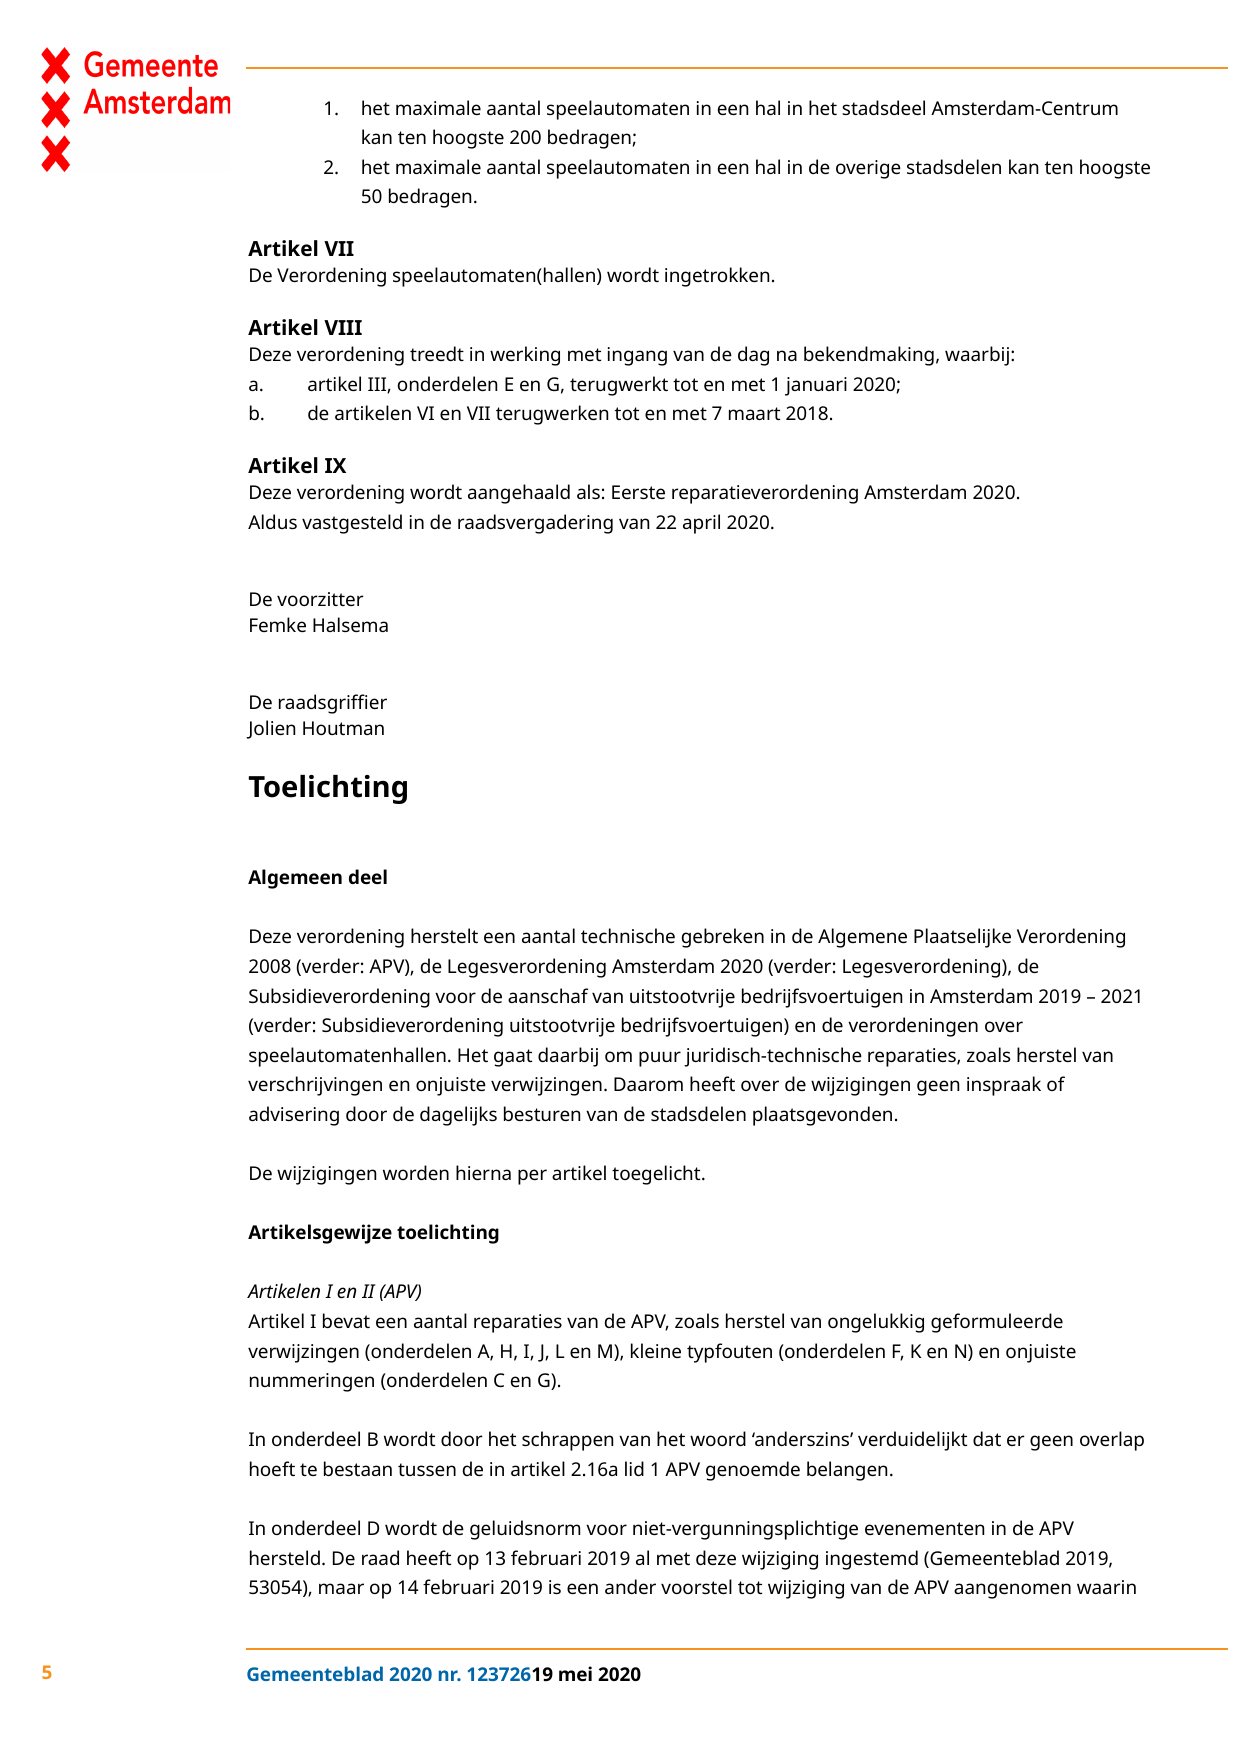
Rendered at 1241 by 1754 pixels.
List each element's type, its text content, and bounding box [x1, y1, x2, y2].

text Artikel I bevat een aantal reparaties van de APV, zoals herstel van ongelukkig geformuleerde verwijzingen (onderdelen A, H, I, J, L en M), kleine typfouten (onderdelen F, K en N) en onjuiste nummeringen (onderdelen C en G). [248, 1308, 1152, 1393]
text Deze verordening wordt aangehaald als: Eerste reparatieverordening Amsterdam 2020. [248, 479, 1152, 505]
text Artikel VIII [248, 313, 1152, 341]
text In onderdeel B wordt door het schrappen van het woord ‘anderszins’ verduidelijkt dat er geen overlap hoeft te bestaan tussen de in artikel 2.16a lid 1 APV genoemde belangen. [248, 1427, 1152, 1482]
text Deze verordening herstelt een aantal technische gebreken in de Algemene Plaatselijke Verordening 2008 (verder: APV), de Legesverordening Amsterdam 2020 (verder: Legesverordening), de Subsidieverordening voor de aanschaf van uitstootvrije bedrijfsvoertuigen in Amsterdam 2019 – 2021 (verder: Subsidieverordening uitstootvrije bedrijfsvoertuigen) en de verordeningen over speelautomatenhallen. Het gaat daarbij om puur juridisch-technische reparaties, zoals herstel van verschrijvingen en onjuiste verwijzingen. Daarom heeft over de wijzigingen geen inspraak of advisering door de dagelijks besturen van de stadsdelen plaatsgevonden. [248, 924, 1152, 1127]
text Algemeen deel [248, 864, 1152, 890]
text De Verordening speelautomaten(hallen) wordt ingetrokken. [248, 262, 1152, 288]
list het maximale aantal speelautomaten in een hal in de overige stadsdelen kan ten hoogste 50 bedragen. [323, 154, 1152, 209]
text Artikelsgewijze toelichting [248, 1219, 1152, 1245]
text In onderdeel D wordt de geluidsnorm voor niet-vergunningsplichtige evenementen in de APV hersteld. De raad heeft op 13 februari 2019 al met deze wijziging ingestemd (Gemeenteblad 2019, 53054), maar op 14 februari 2019 is een ander voorstel tot wijziging van de APV aangenomen waarin [248, 1515, 1152, 1600]
list de artikelen VI en VII terugwerken tot en met 7 maart 2018. [248, 400, 1152, 426]
list het maximale aantal speelautomaten in een hal in het stadsdeel Amsterdam-Centrum kan ten hoogste 200 bedragen; [323, 95, 1152, 150]
picture [41, 47, 231, 172]
text Artikel IX [248, 451, 1152, 479]
text Jolien Houtman [248, 715, 1152, 740]
text Femke Halsema [248, 612, 1152, 637]
text De raadsgriffier [248, 689, 1152, 715]
text De wijzigingen worden hierna per artikel toegelicht. [248, 1160, 1152, 1186]
text Deze verordening treedt in werking met ingang van de dag na bekendmaking, waarbij: [248, 341, 1152, 367]
text Artikel VII [248, 234, 1152, 262]
text De voorzitter [248, 586, 1152, 612]
list artikel III, onderdelen E en G, terugwerkt tot en met 1 januari 2020; [248, 371, 1152, 397]
text Artikelen I en II (APV) [248, 1279, 1152, 1304]
text Toelichting [248, 766, 1152, 806]
text Aldus vastgesteld in de raadsvergadering van 22 april 2020. [248, 509, 1152, 534]
